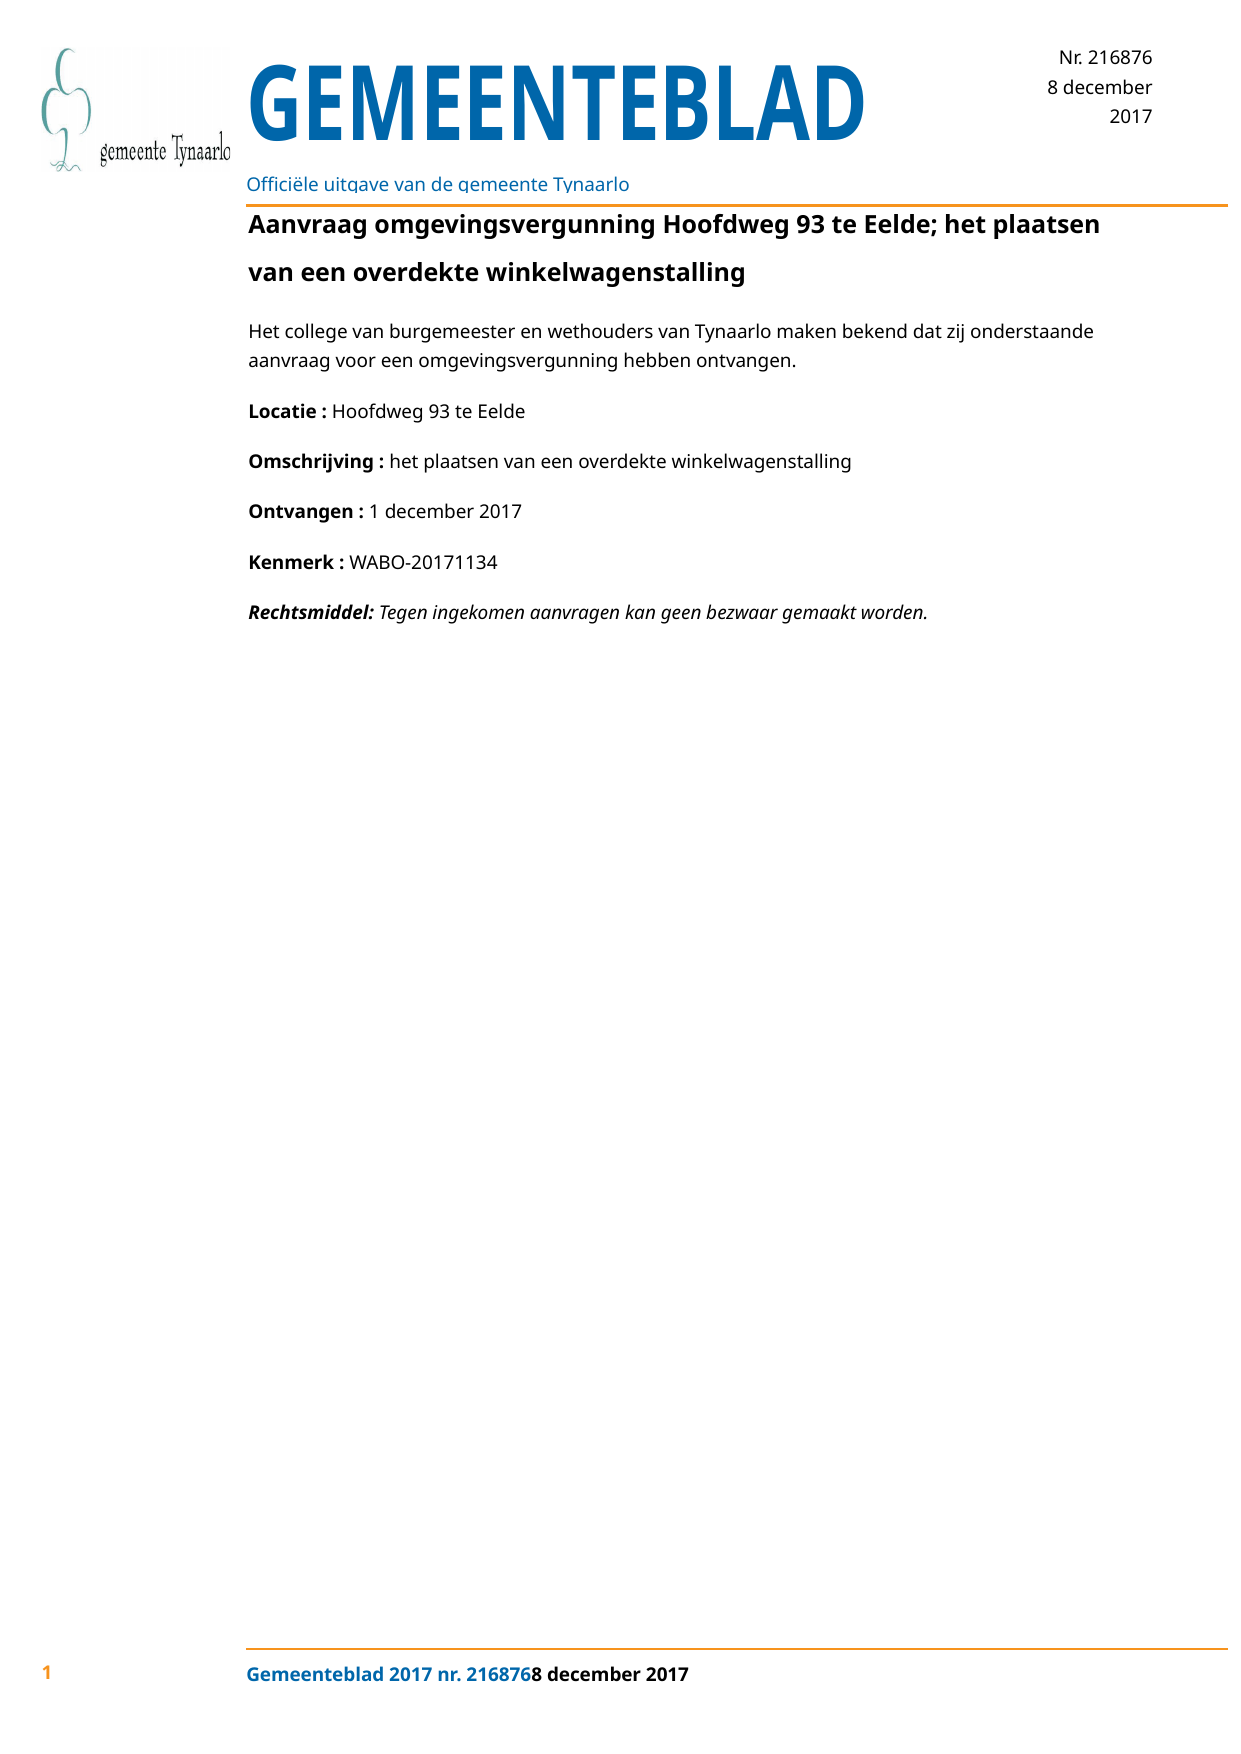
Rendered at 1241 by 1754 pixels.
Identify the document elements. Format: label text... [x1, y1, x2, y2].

text Het college van burgemeester en wethouders van Tynaarlo maken bekend dat zij onderstaande aanvraag voor een omgevingsvergunning hebben ontvangen. [248, 318, 1152, 373]
text Ontvangen : 1 december 2017 [248, 499, 1152, 524]
picture [41, 47, 231, 172]
text Kenmerk : WABO-20171134 [248, 549, 1152, 575]
text Rechtsmiddel: Tegen ingekomen aanvragen kan geen bezwaar gemaakt worden. [248, 599, 1152, 625]
text Omschrijving : het plaatsen van een overdekte winkelwagenstalling [248, 448, 1152, 474]
text Locatie : Hoofdweg 93 te Eelde [248, 398, 1152, 424]
text Aanvraag omgevingsvergunning Hoofdweg 93 te Eelde; het plaatsen van een overdekte winkelwagenstalling [248, 207, 1152, 288]
